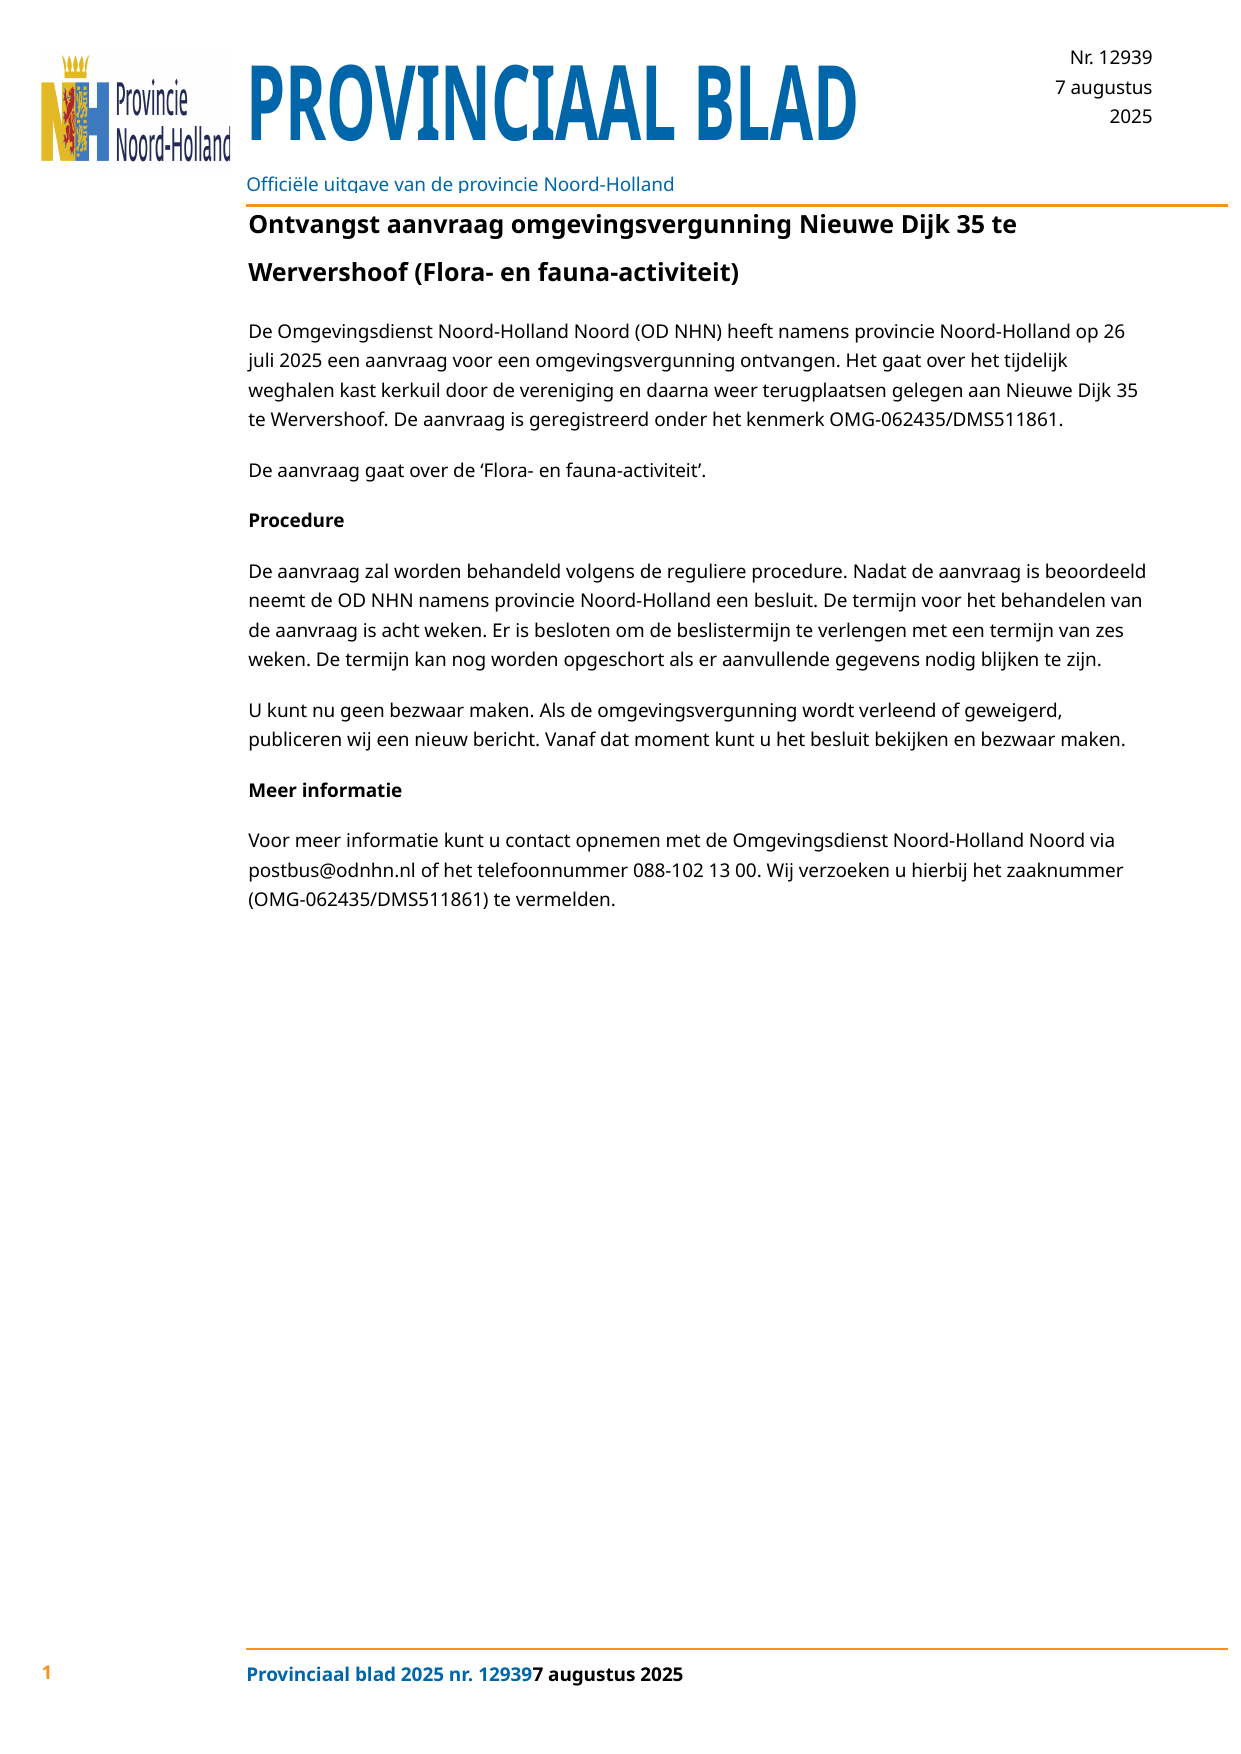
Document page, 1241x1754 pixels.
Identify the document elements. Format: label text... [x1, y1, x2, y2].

text Procedure [248, 507, 1152, 533]
text De aanvraag zal worden behandeld volgens de reguliere procedure. Nadat de aanvraag is beoordeeld neemt de OD NHN namens provincie Noord-Holland een besluit. De termijn voor het behandelen van de aanvraag is acht weken. Er is besloten om de beslistermijn te verlengen met een termijn van zes weken. De termijn kan nog worden opgeschort als er aanvullende gegevens nodig blijken te zijn. [248, 558, 1152, 672]
picture [41, 47, 231, 172]
text Voor meer informatie kunt u contact opnemen met de Omgevingsdienst Noord-Holland Noord via postbus@odnhn.nl of het telefoonnummer 088-102 13 00. Wij verzoeken u hierbij het zaaknummer (OMG-062435/DMS511861) te vermelden. [248, 827, 1152, 912]
text De aanvraag gaat over de ‘Flora- en fauna-activiteit’. [248, 457, 1152, 483]
text Meer informatie [248, 777, 1152, 803]
text De Omgevingsdienst Noord-Holland Noord (OD NHN) heeft namens provincie Noord-Holland op 26 juli 2025 een aanvraag voor een omgevingsvergunning ontvangen. Het gaat over het tijdelijk weghalen kast kerkuil door de vereniging en daarna weer terugplaatsen gelegen aan Nieuwe Dijk 35 te Wervershoof. De aanvraag is geregistreerd onder het kenmerk OMG-062435/DMS511861. [248, 318, 1152, 432]
text U kunt nu geen bezwaar maken. Als de omgevingsvergunning wordt verleend of geweigerd, publiceren wij een nieuw bericht. Vanaf dat moment kunt u het besluit bekijken en bezwaar maken. [248, 697, 1152, 752]
text Ontvangst aanvraag omgevingsvergunning Nieuwe Dijk 35 te Wervershoof (Flora- en fauna-activiteit) [248, 207, 1152, 288]
